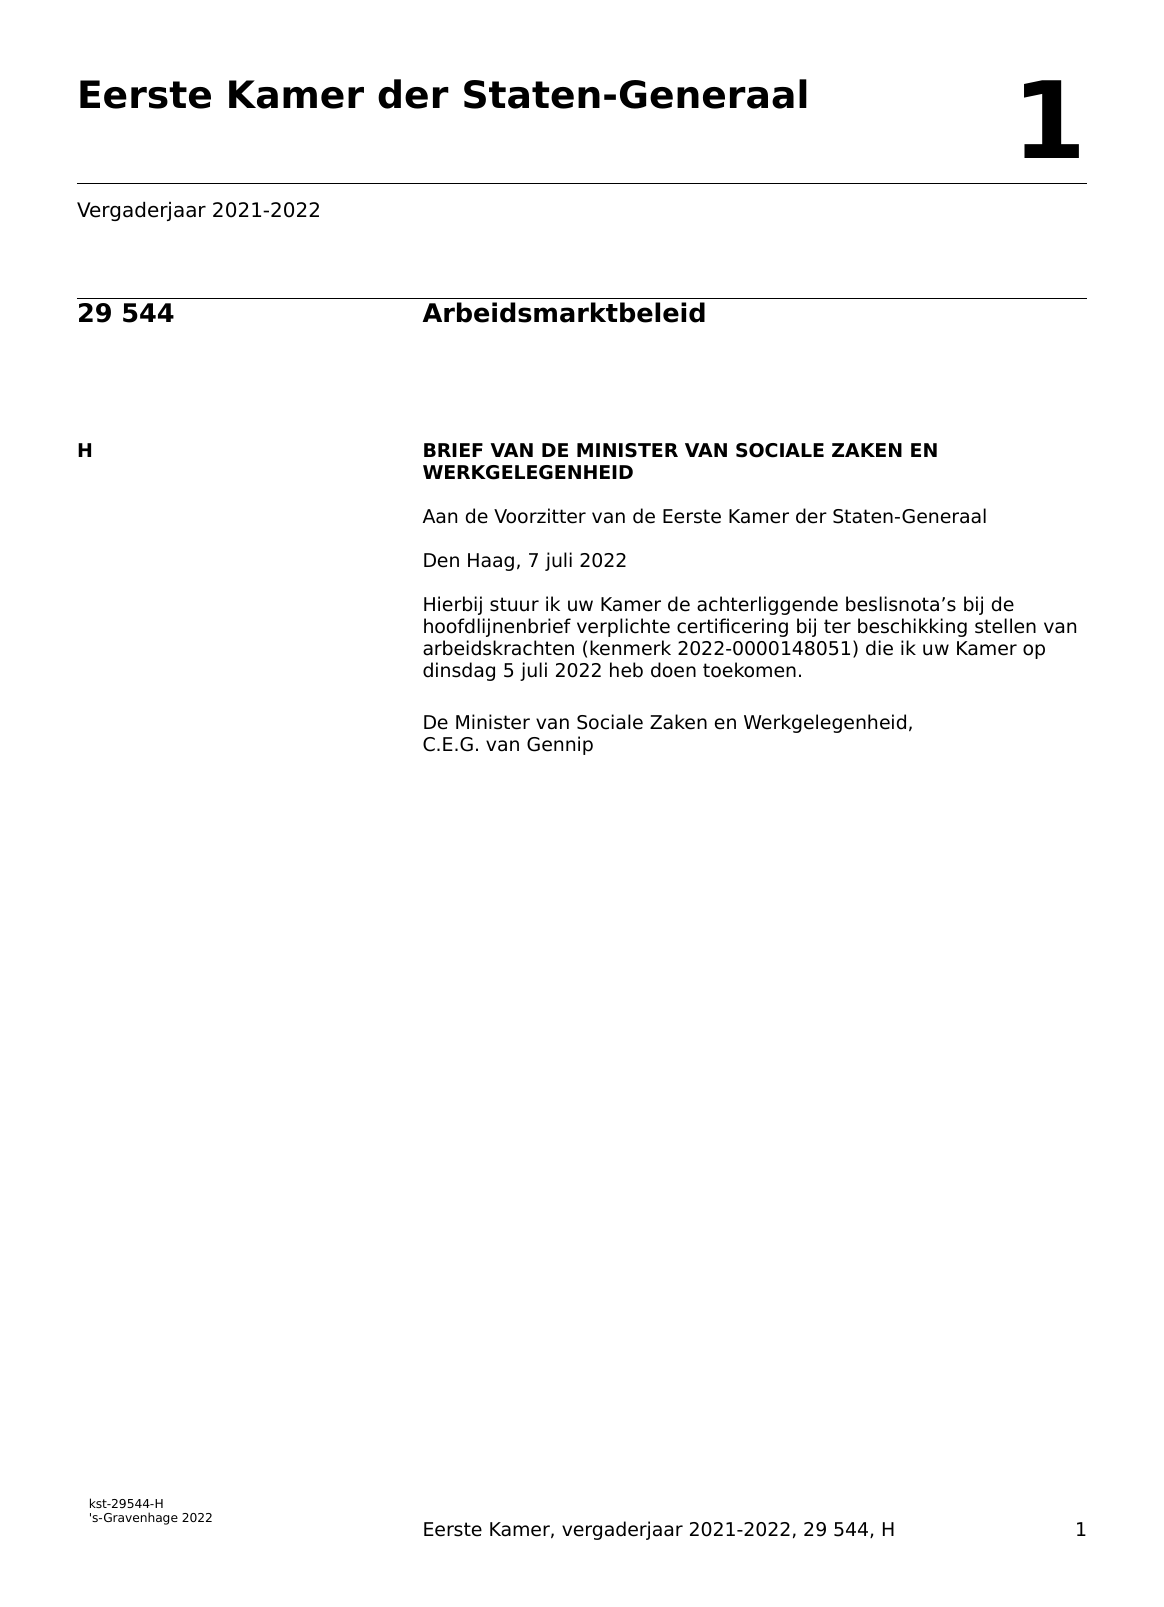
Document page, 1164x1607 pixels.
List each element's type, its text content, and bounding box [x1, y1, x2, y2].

subtitle 29 544 Arbeidsmarktbeleid [77, 299, 1087, 329]
subtitle H BRIEF VAN DE MINISTER VAN SOCIALE ZAKEN EN WERKGELEGENHEID [77, 440, 1087, 484]
text Den Haag, 7 juli 2022 [422, 550, 1087, 572]
text 's-Gravenhage 2022 [88, 1511, 323, 1525]
text kst-29544-H [88, 1497, 323, 1511]
table_cell Vergaderjaar 2021-2022 [77, 184, 1087, 298]
table_header Eerste Kamer der Staten-Generaal [77, 59, 886, 183]
text Aan de Voorzitter van de Eerste Kamer der Staten-Generaal [422, 506, 1087, 528]
table_header 1 [886, 59, 1087, 183]
text De Minister van Sociale Zaken en Werkgelegenheid, C.E.G. van Gennip [422, 712, 1087, 756]
text Hierbij stuur ik uw Kamer de achterliggende beslisnota’s bij de hoofdlijnenbrief verplichte certificering bij ter beschikking stellen van arbeidskrachten (kenmerk 2022-0000148051) die ik uw Kamer op dinsdag 5 juli 2022 heb doen toekomen. [422, 594, 1087, 682]
